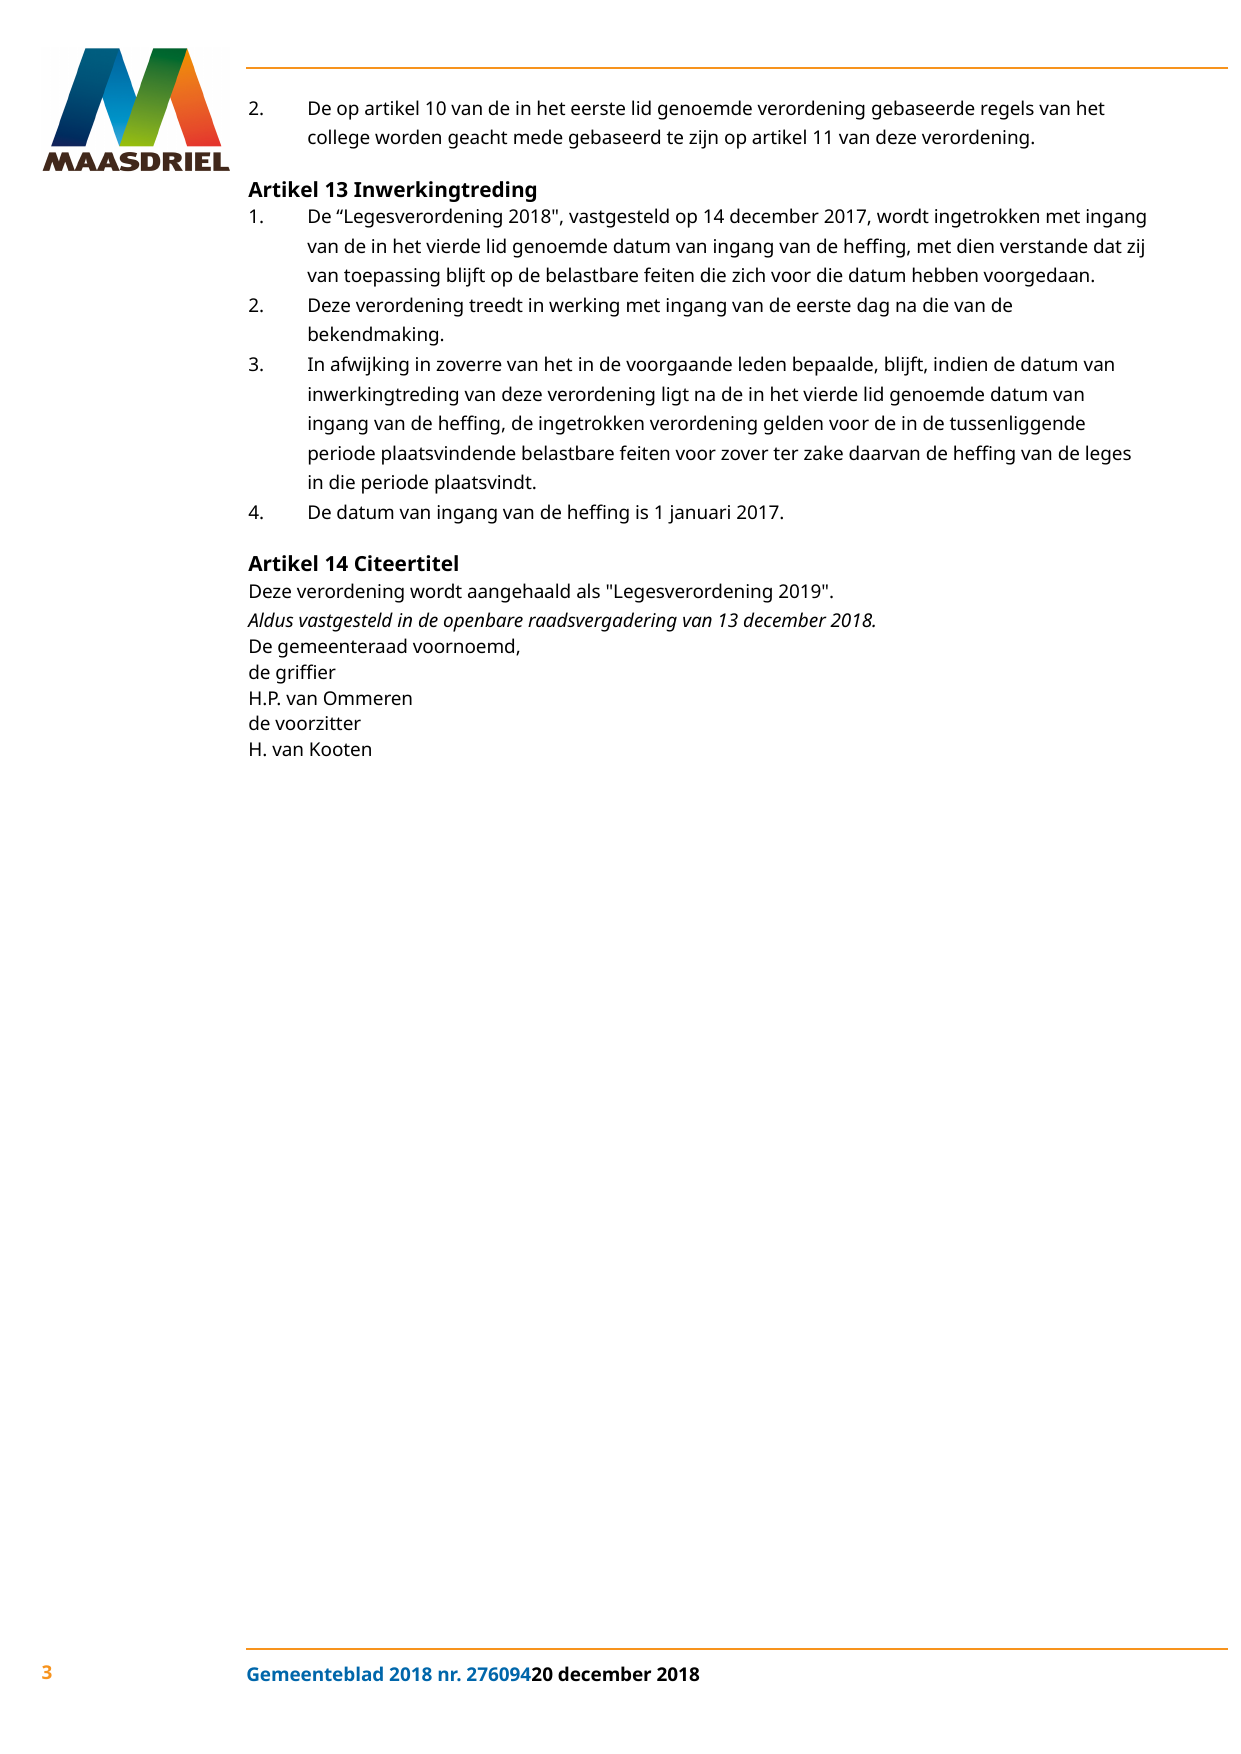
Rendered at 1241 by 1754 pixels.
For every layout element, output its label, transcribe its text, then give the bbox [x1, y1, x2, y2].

list De op artikel 10 van de in het eerste lid genoemde verordening gebaseerde regels van het college worden geacht mede gebaseerd te zijn op artikel 11 van deze verordening. [248, 95, 1152, 150]
text De gemeenteraad voornoemd, [248, 633, 1152, 659]
text Aldus vastgesteld in de openbare raadsvergadering van 13 december 2018. [248, 607, 1152, 633]
text H.P. van Ommeren [248, 685, 1152, 710]
text de voorzitter [248, 710, 1152, 736]
list De datum van ingang van de heffing is 1 januari 2017. [248, 499, 1152, 525]
list In afwijking in zoverre van het in de voorgaande leden bepaalde, blijft, indien de datum van inwerkingtreding van deze verordening ligt na de in het vierde lid genoemde datum van ingang van de heffing, de ingetrokken verordening gelden voor de in de tussenliggende periode plaatsvindende belastbare feiten voor zover ter zake daarvan de heffing van de leges in die periode plaatsvindt. [248, 351, 1152, 495]
text de griffier [248, 659, 1152, 685]
list De “Legesverordening 2018", vastgesteld op 14 december 2017, wordt ingetrokken met ingang van de in het vierde lid genoemde datum van ingang van de heffing, met dien verstande dat zij van toepassing blijft op de belastbare feiten die zich voor die datum hebben voorgedaan. [248, 203, 1152, 288]
text H. van Kooten [248, 736, 1152, 762]
text Deze verordening wordt aangehaald als "Legesverordening 2019". [248, 578, 1152, 604]
list Deze verordening treedt in werking met ingang van de eerste dag na die van de bekendmaking. [248, 292, 1152, 347]
picture [41, 47, 231, 172]
text Artikel 13 Inwerkingtreding [248, 175, 1152, 203]
text Artikel 14 Citeertitel [248, 549, 1152, 578]
